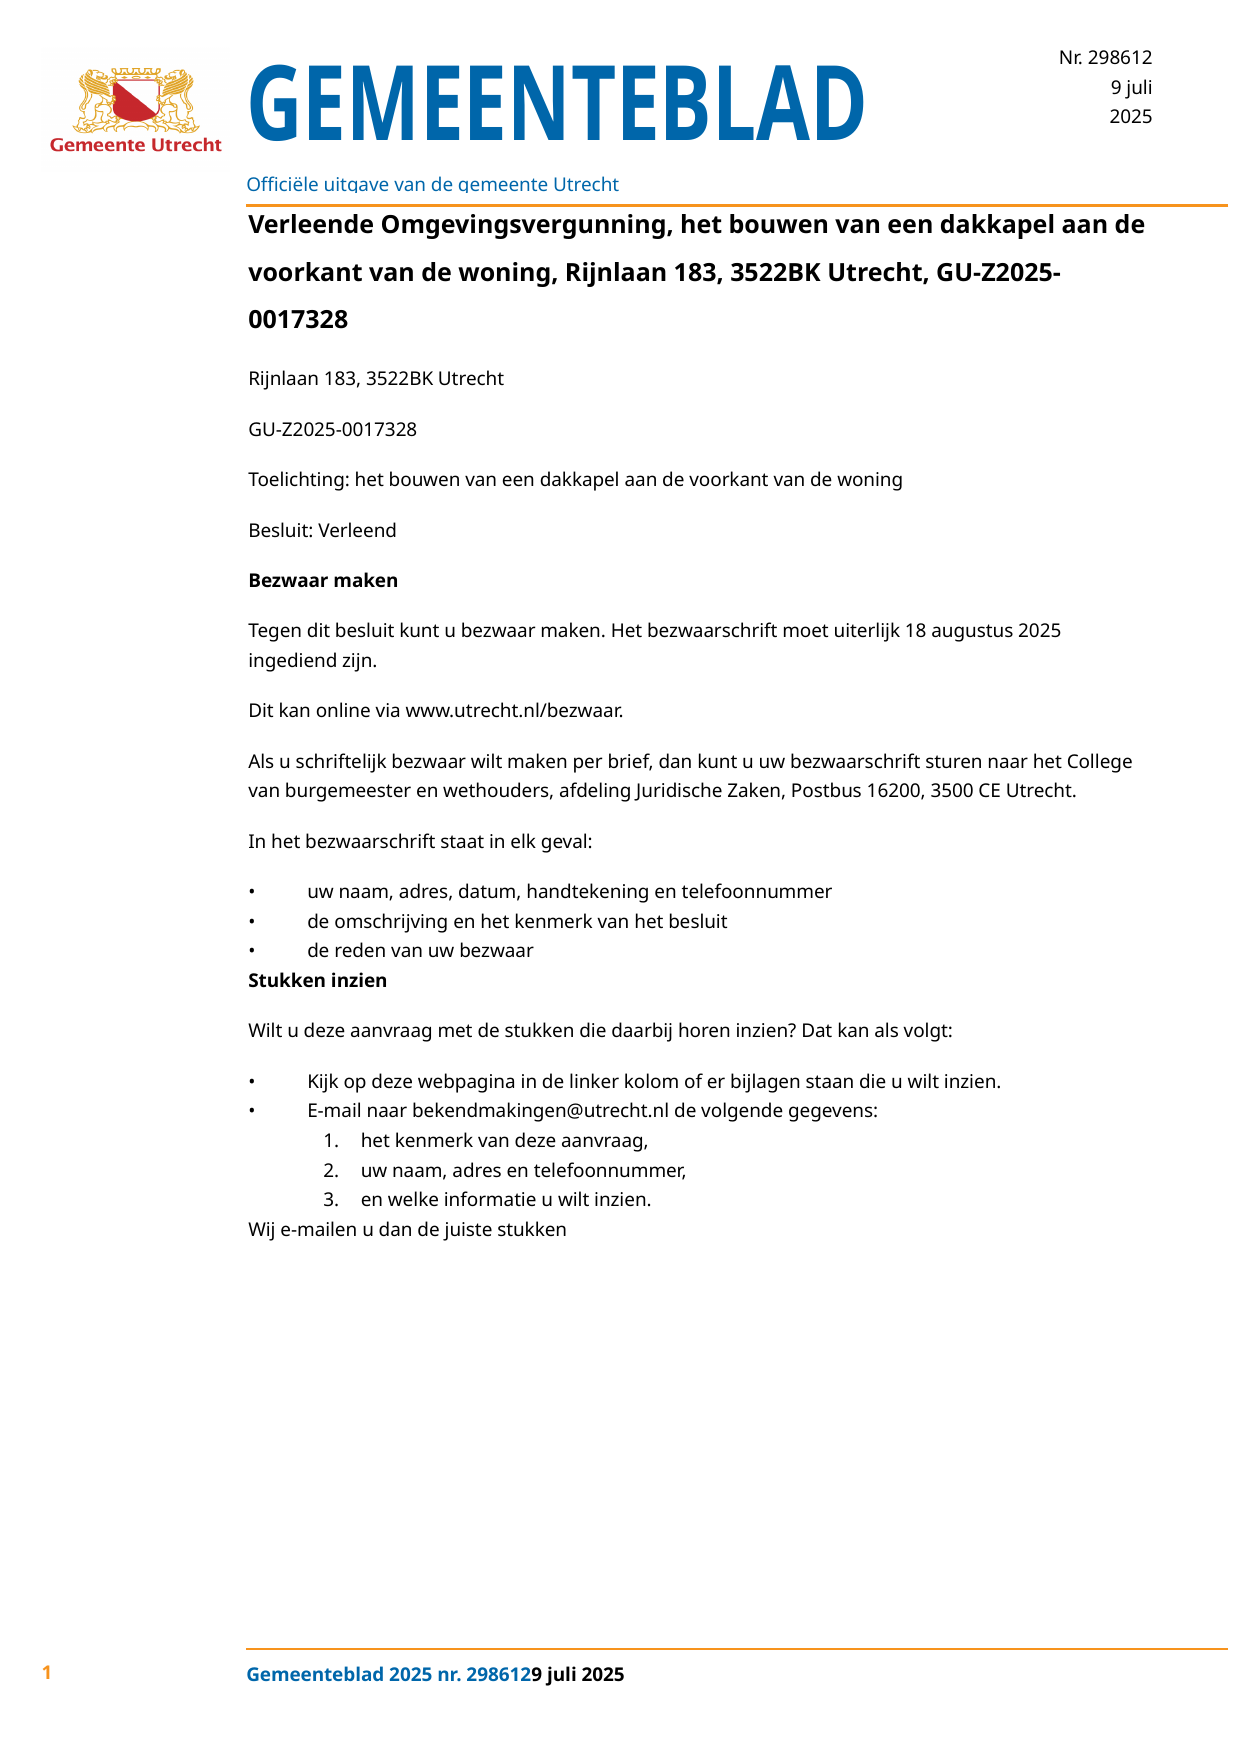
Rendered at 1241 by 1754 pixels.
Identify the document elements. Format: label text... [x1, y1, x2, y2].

text Rijnlaan 183, 3522BK Utrecht [248, 366, 1152, 391]
text Dit kan online via www.utrecht.nl/bezwaar. [248, 698, 1152, 723]
list het kenmerk van deze aanvraag, [323, 1127, 1152, 1153]
text Tegen dit besluit kunt u bezwaar maken. Het bezwaarschrift moet uiterlijk 18 augustus 2025 ingediend zijn. [248, 618, 1152, 673]
list uw naam, adres, datum, handtekening en telefoonnummer [248, 878, 1152, 904]
text Besluit: Verleend [248, 517, 1152, 542]
text Bezwaar maken [248, 567, 1152, 593]
text Wilt u deze aanvraag met de stukken die daarbij horen inzien? Dat kan als volgt: [248, 1018, 1152, 1043]
text Als u schriftelijk bezwaar wilt maken per brief, dan kunt u uw bezwaarschrift sturen naar het College van burgemeester en wethouders, afdeling Juridische Zaken, Postbus 16200, 3500 CE Utrecht. [248, 748, 1152, 803]
list de reden van uw bezwaar [248, 938, 1152, 963]
list E-mail naar bekendmakingen@utrecht.nl de volgende gegevens: [248, 1098, 1152, 1123]
text Wij e-mailen u dan de juiste stukken [248, 1216, 1152, 1242]
text GU-Z2025-0017328 [248, 416, 1152, 442]
list Kijk op deze webpagina in de linker kolom of er bijlagen staan die u wilt inzien. [248, 1068, 1152, 1094]
list de omschrijving en het kenmerk van het besluit [248, 908, 1152, 934]
text Stukken inzien [248, 967, 1152, 993]
picture [41, 47, 231, 172]
text Toelichting: het bouwen van een dakkapel aan de voorkant van de woning [248, 466, 1152, 492]
list en welke informatie u wilt inzien. [323, 1186, 1152, 1212]
list uw naam, adres en telefoonnummer, [323, 1157, 1152, 1182]
text Verleende Omgevingsvergunning, het bouwen van een dakkapel aan de voorkant van de woning, Rijnlaan 183, 3522BK Utrecht, GU-Z2025-0017328 [248, 207, 1152, 336]
text In het bezwaarschrift staat in elk geval: [248, 828, 1152, 854]
